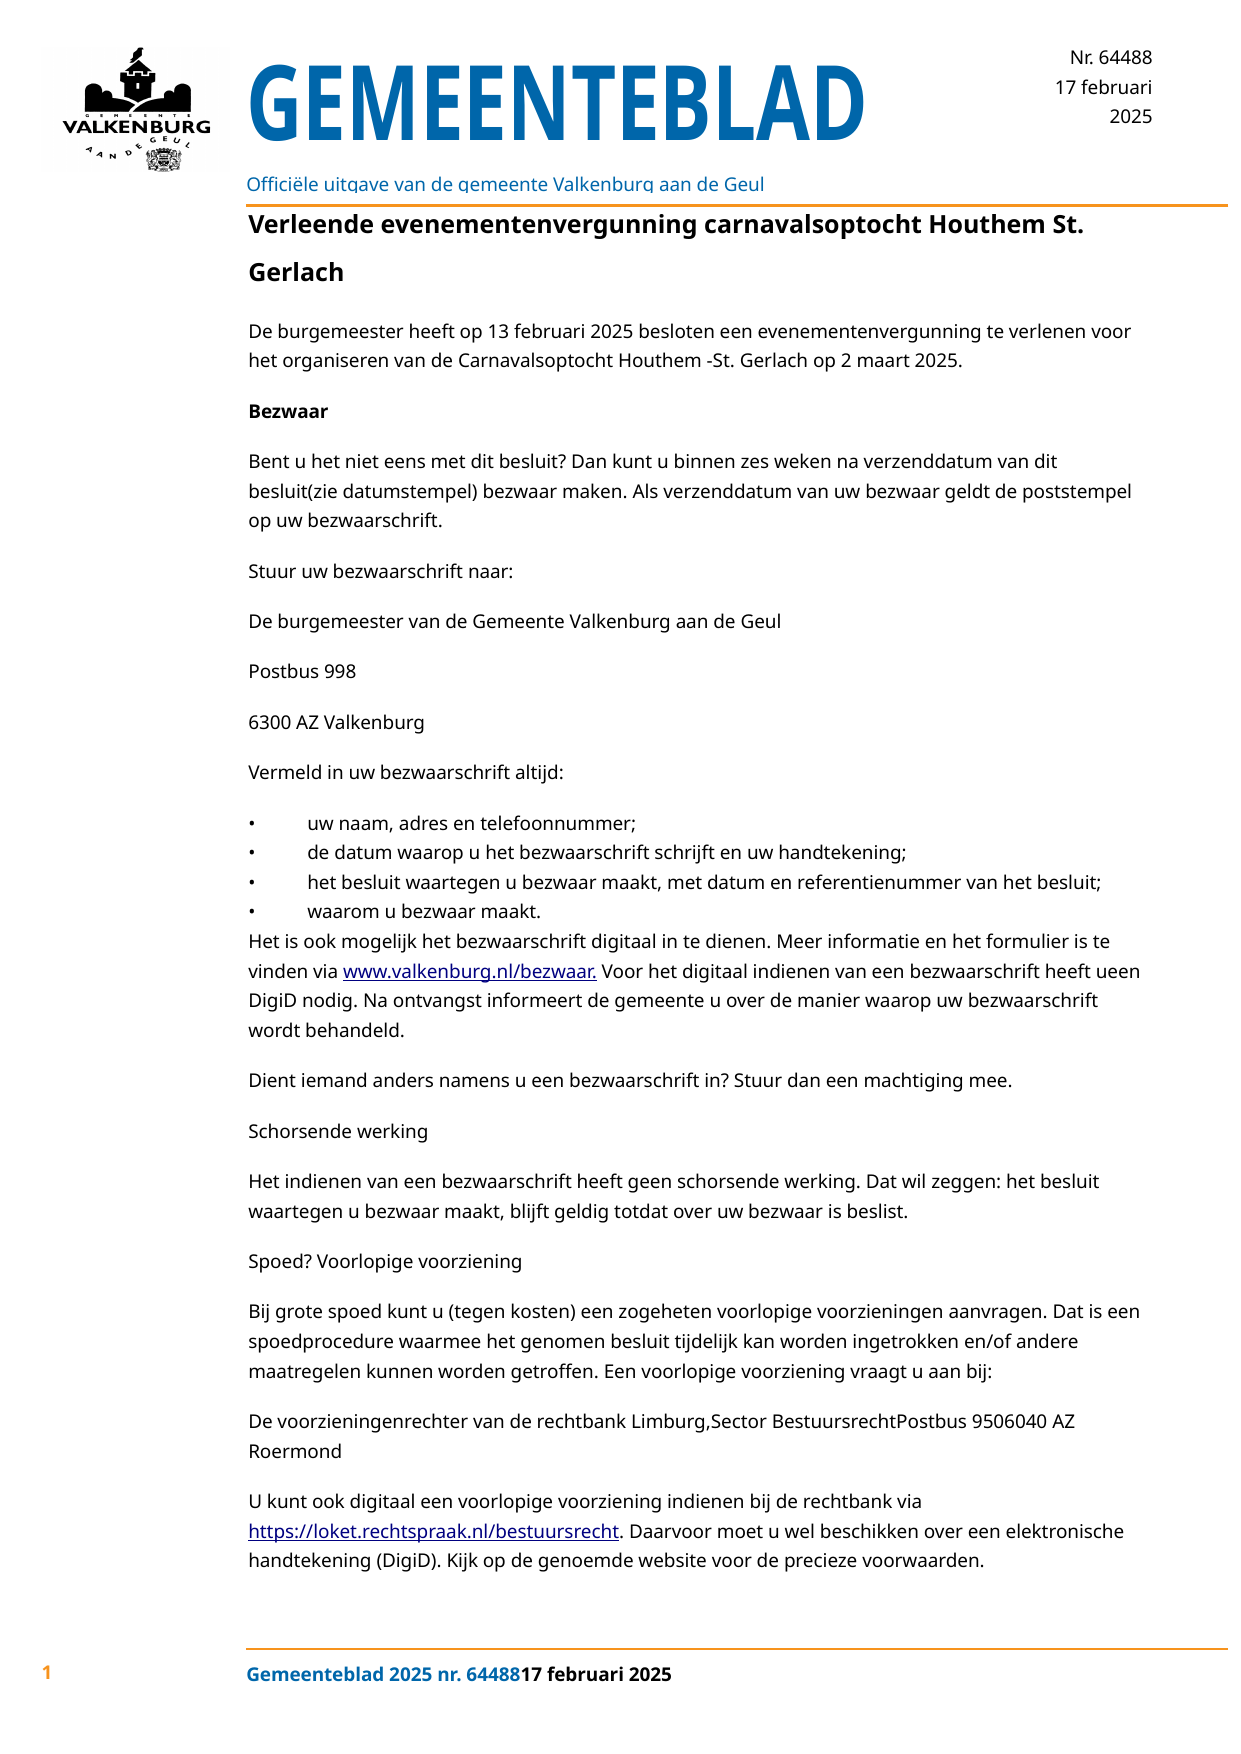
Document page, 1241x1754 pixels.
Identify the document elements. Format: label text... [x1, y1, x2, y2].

text Schorsende werking [248, 1118, 1152, 1144]
text Bent u het niet eens met dit besluit? Dan kunt u binnen zes weken na verzenddatum van dit besluit(zie datumstempel) bezwaar maken. Als verzenddatum van uw bezwaar geldt de poststempel op uw bezwaarschrift. [248, 448, 1152, 533]
list waarom u bezwaar maakt. [248, 899, 1152, 924]
text Verleende evenementenvergunning carnavalsoptocht Houthem St. Gerlach [248, 207, 1152, 288]
text Vermeld in uw bezwaarschrift altijd: [248, 759, 1152, 785]
picture [41, 47, 231, 172]
text De voorzieningenrechter van de rechtbank Limburg,Sector BestuursrechtPostbus 9506040 AZ Roermond [248, 1408, 1152, 1464]
text De burgemeester heeft op 13 februari 2025 besloten een evenementenvergunning te verlenen voor het organiseren van de Carnavalsoptocht Houthem -St. Gerlach op 2 maart 2025. [248, 318, 1152, 373]
list het besluit waartegen u bezwaar maakt, met datum en referentienummer van het besluit; [248, 869, 1152, 895]
list de datum waarop u het bezwaarschrift schrijft en uw handtekening; [248, 839, 1152, 865]
text Het is ook mogelijk het bezwaarschrift digitaal in te dienen. Meer informatie en het formulier is te vinden via www.valkenburg.nl/bezwaar. Voor het digitaal indienen van een bezwaarschrift heeft ueen DigiD nodig. Na ontvangst informeert de gemeente u over de manier waarop uw bezwaarschrift wordt behandeld. [248, 928, 1152, 1043]
text Spoed? Voorlopige voorziening [248, 1248, 1152, 1274]
text Postbus 998 [248, 659, 1152, 684]
list uw naam, adres en telefoonnummer; [248, 810, 1152, 836]
text Bij grote spoed kunt u (tegen kosten) een zogeheten voorlopige voorzieningen aanvragen. Dat is een spoedprocedure waarmee het genomen besluit tijdelijk kan worden ingetrokken en/of andere maatregelen kunnen worden getroffen. Een voorlopige voorziening vraagt u aan bij: [248, 1299, 1152, 1384]
text Het indienen van een bezwaarschrift heeft geen schorsende werking. Dat wil zeggen: het besluit waartegen u bezwaar maakt, blijft geldig totdat over uw bezwaar is beslist. [248, 1168, 1152, 1224]
text Dient iemand anders namens u een bezwaarschrift in? Stuur dan een machtiging mee. [248, 1067, 1152, 1093]
text 6300 AZ Valkenburg [248, 709, 1152, 735]
text De burgemeester van de Gemeente Valkenburg aan de Geul [248, 608, 1152, 634]
text U kunt ook digitaal een voorlopige voorziening indienen bij de rechtbank via https://loket.rechtspraak.nl/bestuursrecht. Daarvoor moet u wel beschikken over een elektronische handtekening (DigiD). Kijk op de genoemde website voor de precieze voorwaarden. [248, 1488, 1152, 1573]
text Bezwaar [248, 398, 1152, 424]
text Stuur uw bezwaarschrift naar: [248, 558, 1152, 584]
